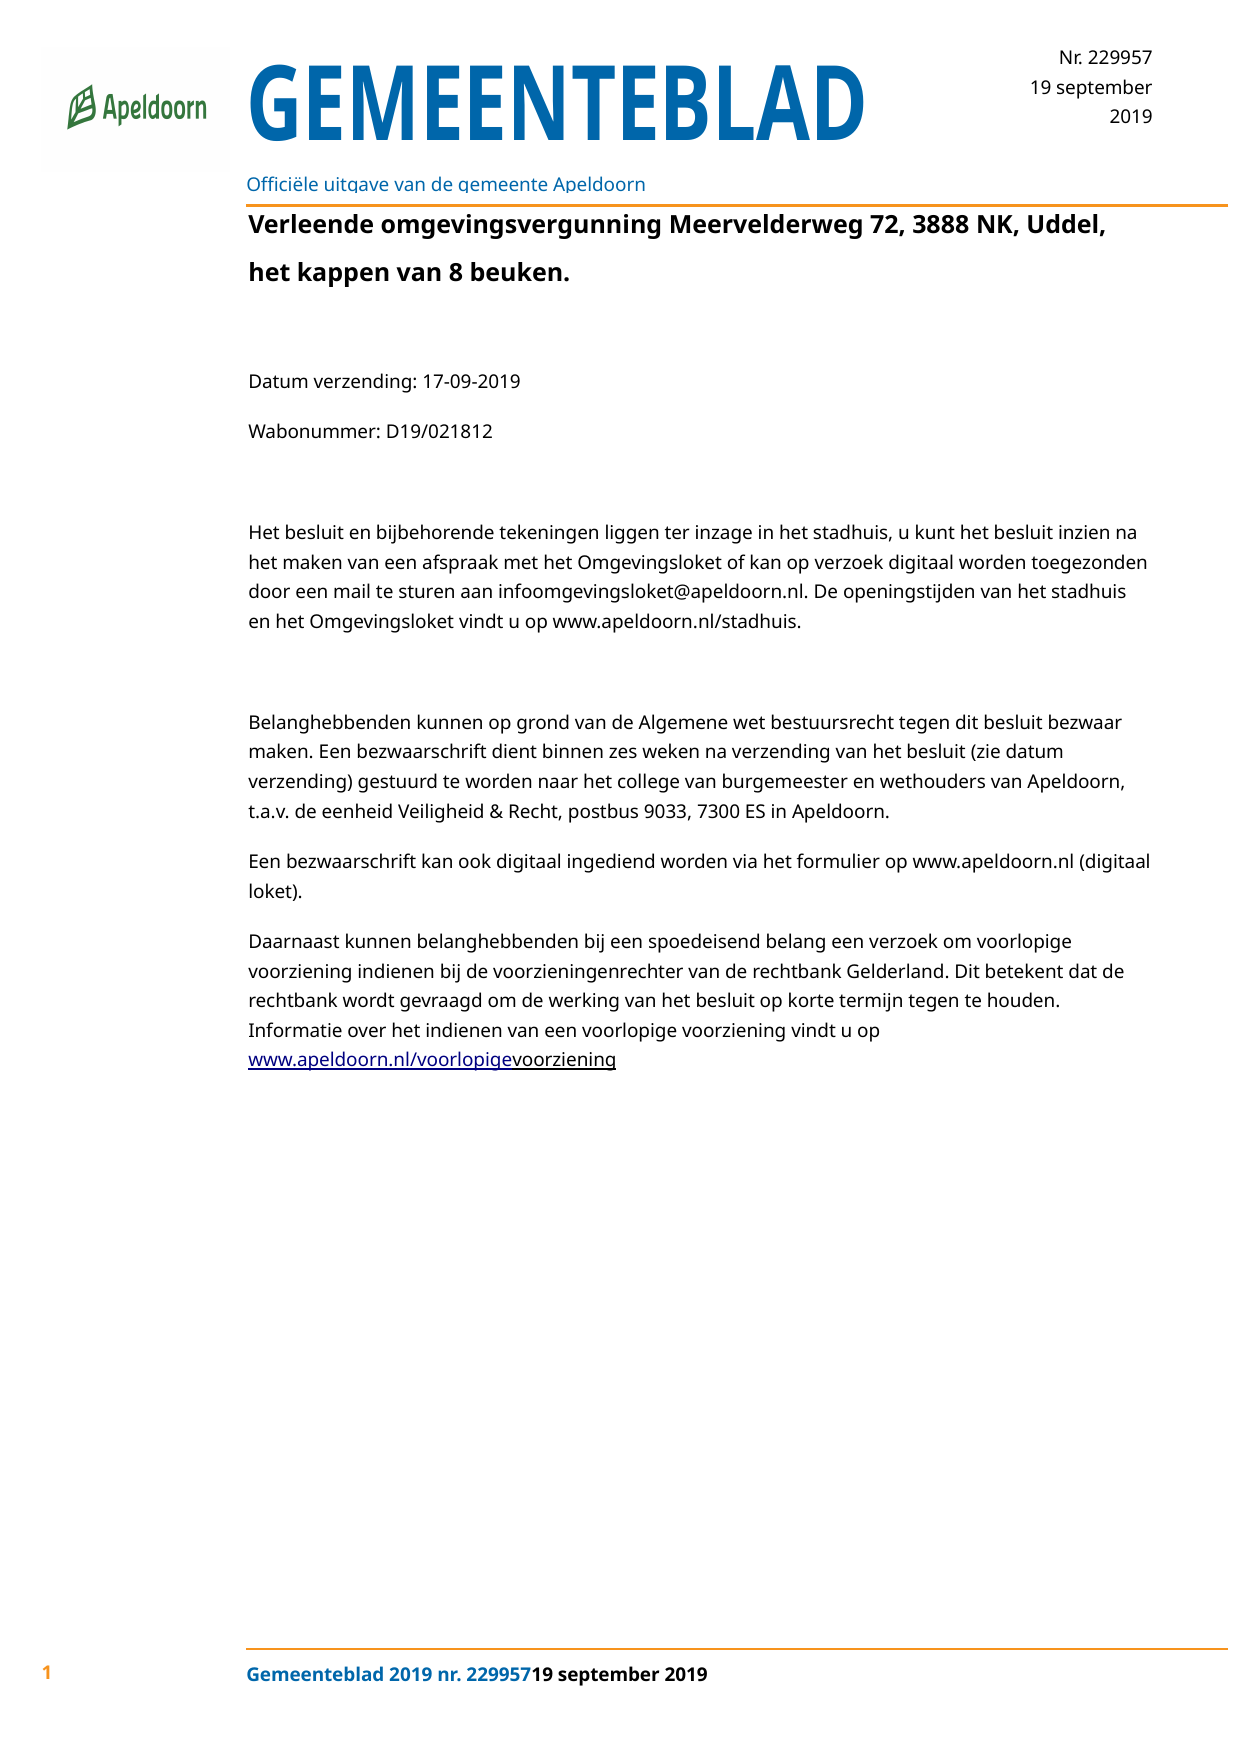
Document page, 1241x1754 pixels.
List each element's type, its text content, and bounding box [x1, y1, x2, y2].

picture [41, 47, 231, 172]
text Belanghebbenden kunnen op grond van de Algemene wet bestuursrecht tegen dit besluit bezwaar maken. Een bezwaarschrift dient binnen zes weken na verzending van het besluit (zie datum verzending) gestuurd te worden naar het college van burgemeester en wethouders van Apeldoorn, t.a.v. de eenheid Veiligheid & Recht, postbus 9033, 7300 ES in Apeldoorn. [248, 709, 1152, 824]
text Het besluit en bijbehorende tekeningen liggen ter inzage in het stadhuis, u kunt het besluit inzien na het maken van een afspraak met het Omgevingsloket of kan op verzoek digitaal worden toegezonden door een mail te sturen aan infoomgevingsloket@apeldoorn.nl. De openingstijden van het stadhuis en het Omgevingsloket vindt u op www.apeldoorn.nl/stadhuis. [248, 519, 1152, 634]
text Verleende omgevingsvergunning Meervelderweg 72, 3888 NK, Uddel, het kappen van 8 beuken. [248, 207, 1152, 288]
text Wabonummer: D19/021812 [248, 419, 1152, 444]
text Daarnaast kunnen belanghebbenden bij een spoedeisend belang een verzoek om voorlopige voorziening indienen bij de voorzieningenrechter van de rechtbank Gelderland. Dit betekent dat de rechtbank wordt gevraagd om de werking van het besluit op korte termijn tegen te houden. Informatie over het indienen van een voorlopige voorziening vindt u op www.apeldoorn.nl/voorlopigevoorziening [248, 928, 1152, 1072]
text Datum verzending: 17-09-2019 [248, 368, 1152, 394]
text Een bezwaarschrift kan ook digitaal ingediend worden via het formulier op www.apeldoorn.nl (digitaal loket). [248, 848, 1152, 904]
